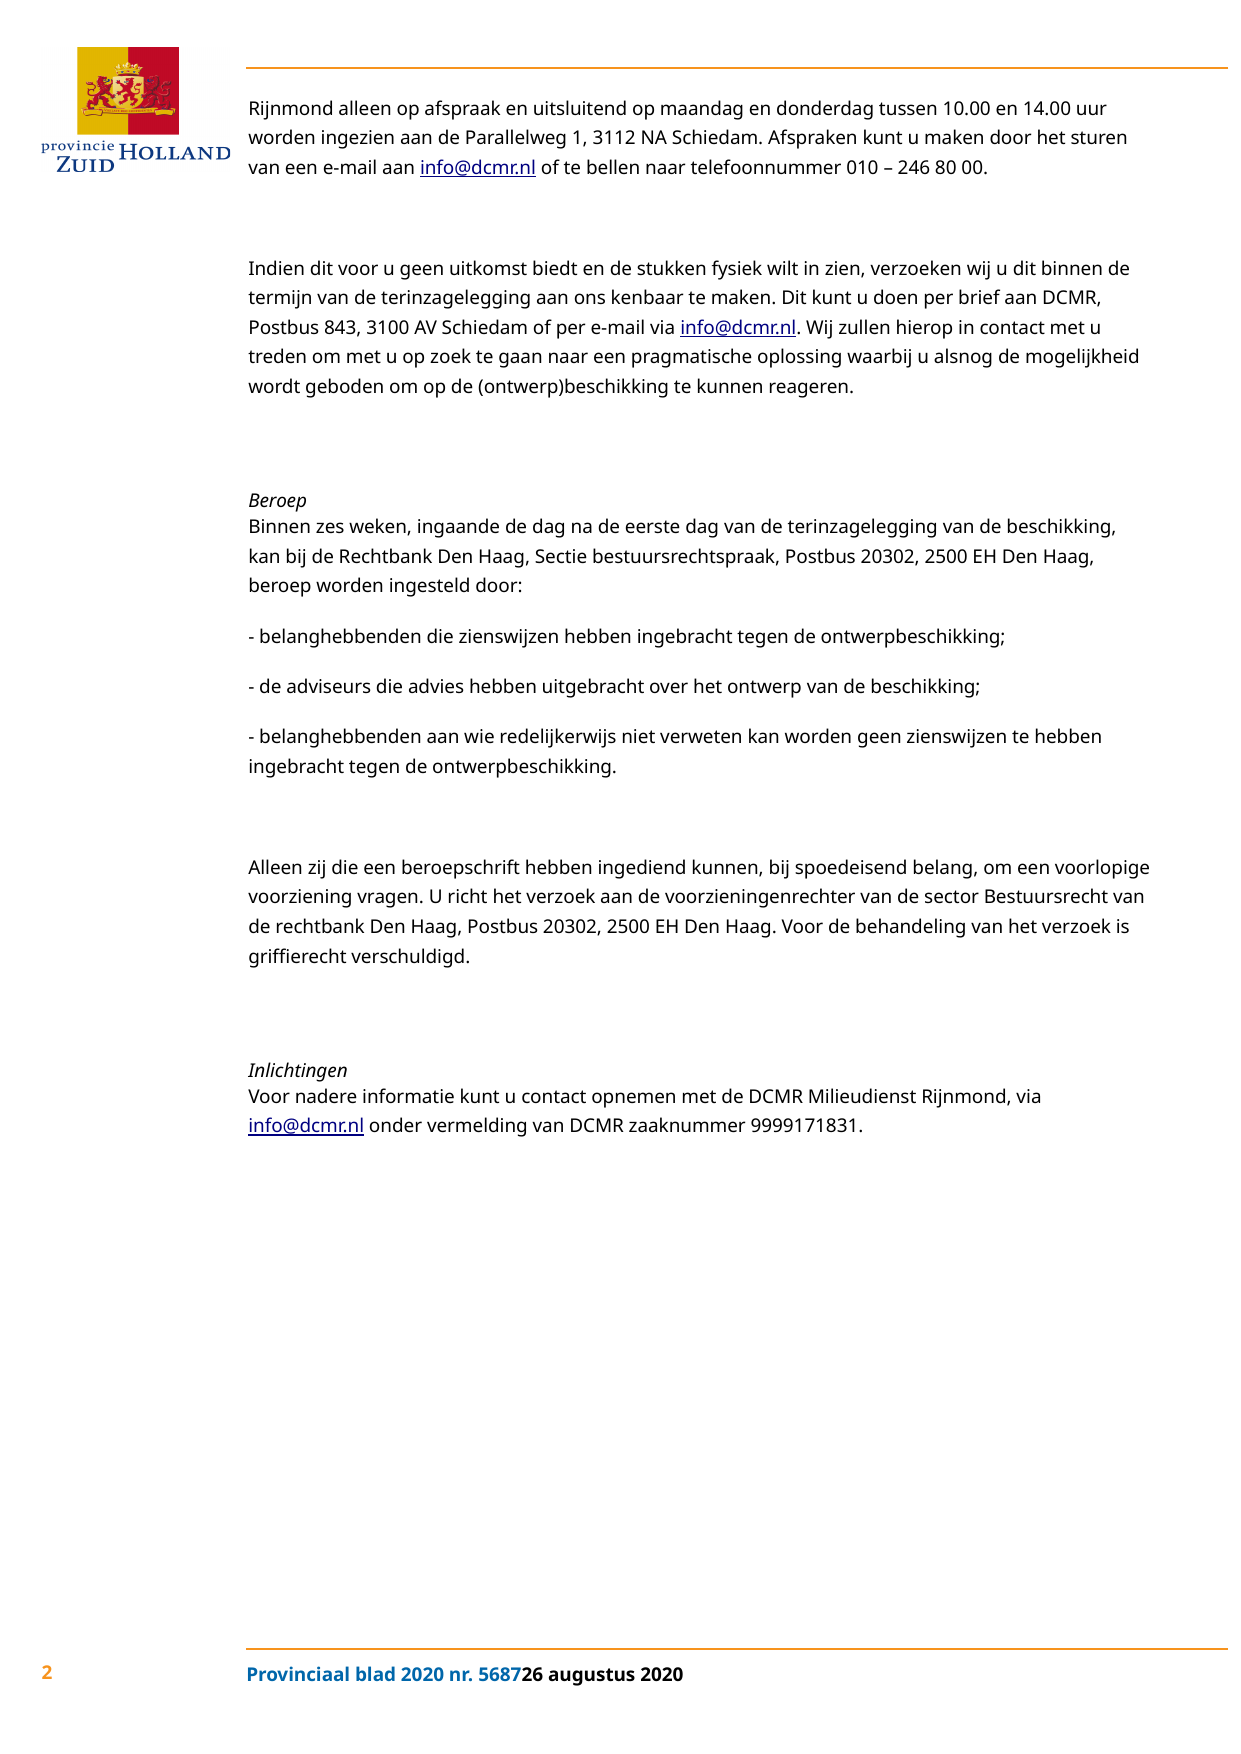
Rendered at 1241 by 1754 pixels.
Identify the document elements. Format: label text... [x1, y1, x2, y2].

text - belanghebbenden aan wie redelijkerwijs niet verweten kan worden geen zienswijzen te hebben ingebracht tegen de ontwerpbeschikking. [248, 724, 1152, 779]
text Binnen zes weken, ingaande de dag na de eerste dag van de terinzagelegging van de beschikking, kan bij de Rechtbank Den Haag, Sectie bestuursrechtspraak, Postbus 20302, 2500 EH Den Haag, beroep worden ingesteld door: [248, 513, 1152, 598]
picture [41, 47, 231, 172]
text Inlichtingen [248, 1057, 1152, 1083]
text Beroep [248, 487, 1152, 513]
text Indien dit voor u geen uitkomst biedt en de stukken fysiek wilt in zien, verzoeken wij u dit binnen de termijn van de terinzagelegging aan ons kenbaar te maken. Dit kunt u doen per brief aan DCMR, Postbus 843, 3100 AV Schiedam of per e-mail via info@dcmr.nl. Wij zullen hierop in contact met u treden om met u op zoek te gaan naar een pragmatische oplossing waarbij u alsnog de mogelijkheid wordt geboden om op de (ontwerp)beschikking te kunnen reageren. [248, 255, 1152, 399]
text Alleen zij die een beroepschrift hebben ingediend kunnen, bij spoedeisend belang, om een voorlopige voorziening vragen. U richt het verzoek aan de voorzieningenrechter van de sector Bestuursrecht van de rechtbank Den Haag, Postbus 20302, 2500 EH Den Haag. Voor de behandeling van het verzoek is griffierecht verschuldigd. [248, 854, 1152, 968]
text - de adviseurs die advies hebben uitgebracht over het ontwerp van de beschikking; [248, 673, 1152, 699]
text - belanghebbenden die zienswijzen hebben ingebracht tegen de ontwerpbeschikking; [248, 623, 1152, 648]
text Rijnmond alleen op afspraak en uitsluitend op maandag en donderdag tussen 10.00 en 14.00 uur worden ingezien aan de Parallelweg 1, 3112 NA Schiedam. Afspraken kunt u maken door het sturen van een e-mail aan info@dcmr.nl of te bellen naar telefoonnummer 010 – 246 80 00. [248, 95, 1152, 180]
text Voor nadere informatie kunt u contact opnemen met de DCMR Milieudienst Rijnmond, via info@dcmr.nl onder vermelding van DCMR zaaknummer 9999171831. [248, 1083, 1152, 1138]
